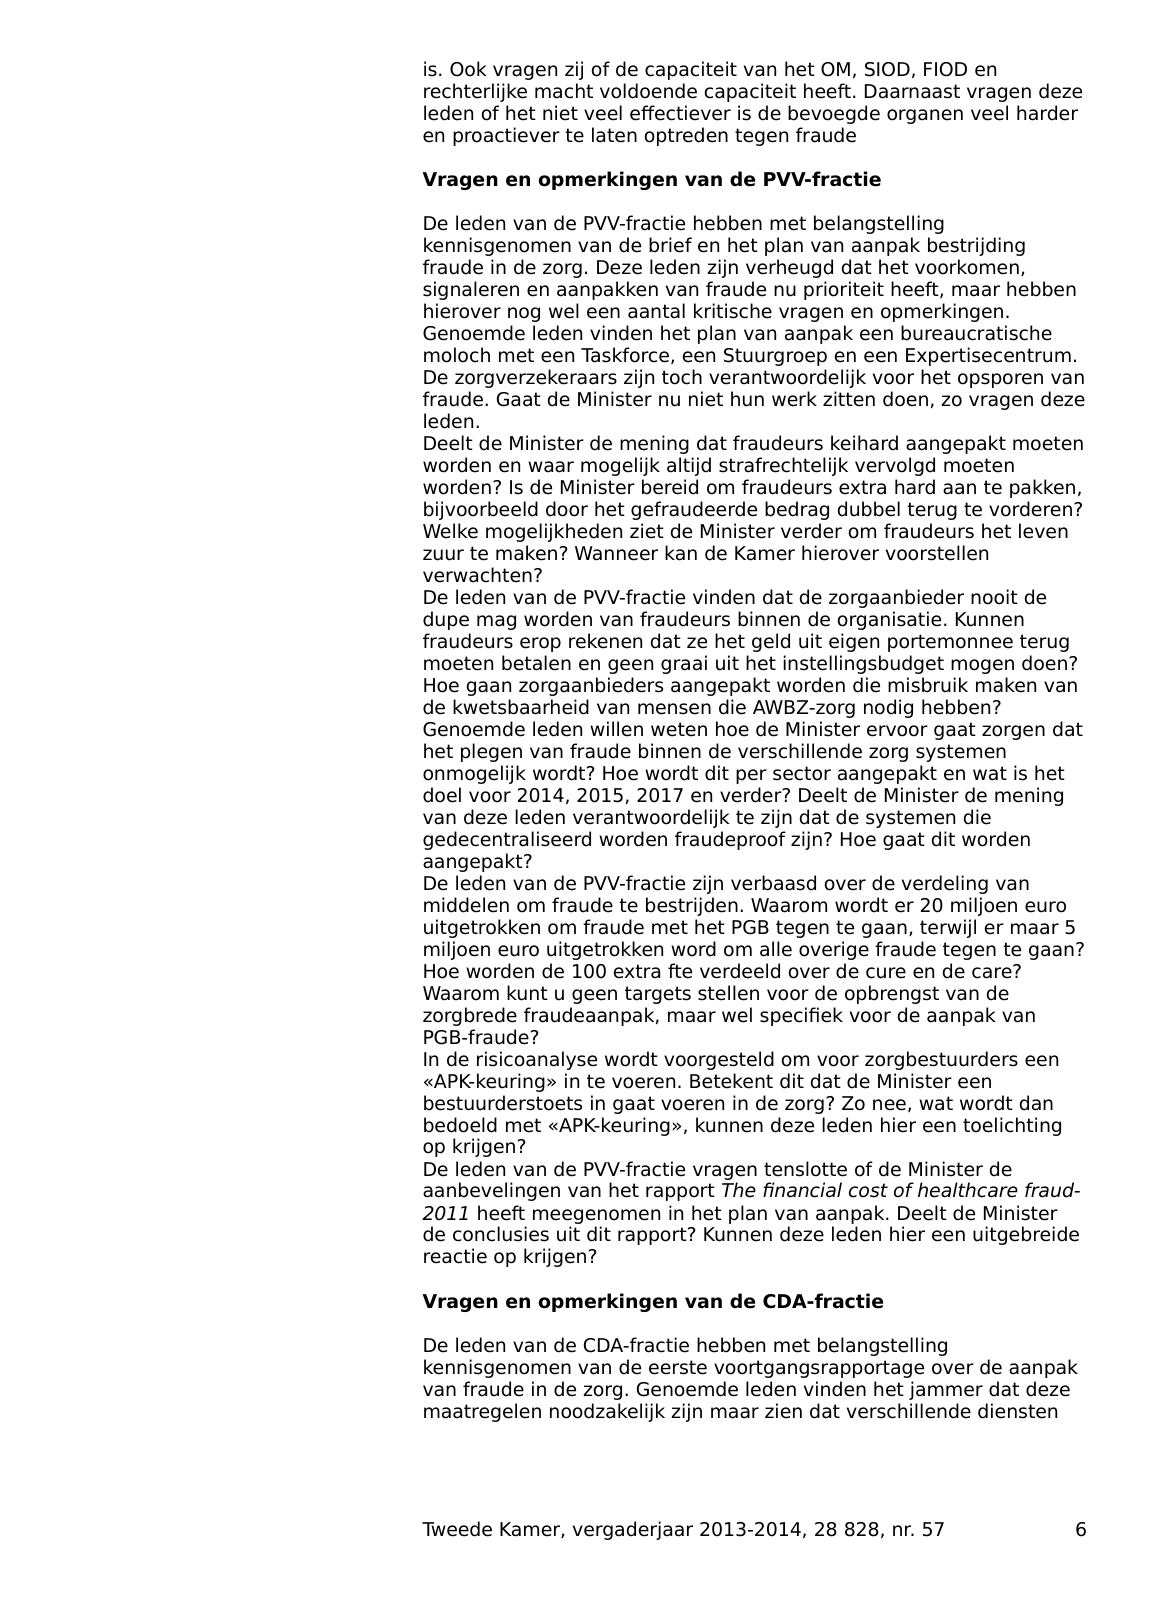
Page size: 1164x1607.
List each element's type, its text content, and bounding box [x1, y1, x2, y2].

text De leden van de PVV-fractie vinden dat de zorgaanbieder nooit de dupe mag worden van fraudeurs binnen de organisatie. Kunnen fraudeurs erop rekenen dat ze het geld uit eigen portemonnee terug moeten betalen en geen graai uit het instellingsbudget mogen doen? Hoe gaan zorgaanbieders aangepakt worden die misbruik maken van de kwetsbaarheid van mensen die AWBZ-zorg nodig hebben? [422, 587, 1087, 719]
text De leden van de CDA-fractie hebben met belangstelling kennisgenomen van de eerste voortgangsrapportage over de aanpak van fraude in de zorg. Genoemde leden vinden het jammer dat deze maatregelen noodzakelijk zijn maar zien dat verschillende diensten [422, 1335, 1087, 1423]
text De leden van de PVV-fractie hebben met belangstelling kennisgenomen van de brief en het plan van aanpak bestrijding fraude in de zorg. Deze leden zijn verheugd dat het voorkomen, signaleren en aanpakken van fraude nu prioriteit heeft, maar hebben hierover nog wel een aantal kritische vragen en opmerkingen. [422, 213, 1087, 323]
subtitle Vragen en opmerkingen van de PVV-fractie [422, 169, 1087, 191]
text Genoemde leden willen weten hoe de Minister ervoor gaat zorgen dat het plegen van fraude binnen de verschillende zorg systemen onmogelijk wordt? Hoe wordt dit per sector aangepakt en wat is het doel voor 2014, 2015, 2017 en verder? Deelt de Minister de mening van deze leden verantwoordelijk te zijn dat de systemen die gedecentraliseerd worden fraudeproof zijn? Hoe gaat dit worden aangepakt? [422, 719, 1087, 873]
text De leden van de PVV-fractie vragen tenslotte of de Minister de aanbevelingen van het rapport The financial cost of healthcare fraud-2011 heeft meegenomen in het plan van aanpak. Deelt de Minister de conclusies uit dit rapport? Kunnen deze leden hier een uitgebreide reactie op krijgen? [422, 1158, 1087, 1268]
text is. Ook vragen zij of de capaciteit van het OM, SIOD, FIOD en rechterlijke macht voldoende capaciteit heeft. Daarnaast vragen deze leden of het niet veel effectiever is de bevoegde organen veel harder en proactiever te laten optreden tegen fraude [422, 59, 1087, 147]
text Deelt de Minister de mening dat fraudeurs keihard aangepakt moeten worden en waar mogelijk altijd strafrechtelijk vervolgd moeten worden? Is de Minister bereid om fraudeurs extra hard aan te pakken, bijvoorbeeld door het gefraudeerde bedrag dubbel terug te vorderen? Welke mogelijkheden ziet de Minister verder om fraudeurs het leven zuur te maken? Wanneer kan de Kamer hierover voorstellen verwachten? [422, 433, 1087, 587]
subtitle Vragen en opmerkingen van de CDA-fractie [422, 1291, 1087, 1312]
text De leden van de PVV-fractie zijn verbaasd over de verdeling van middelen om fraude te bestrijden. Waarom wordt er 20 miljoen euro uitgetrokken om fraude met het PGB tegen te gaan, terwijl er maar 5 miljoen euro uitgetrokken word om alle overige fraude tegen te gaan? Hoe worden de 100 extra fte verdeeld over de cure en de care? Waarom kunt u geen targets stellen voor de opbrengst van de zorgbrede fraudeaanpak, maar wel specifiek voor de aanpak van PGB-fraude? [422, 873, 1087, 1048]
text Genoemde leden vinden het plan van aanpak een bureaucratische moloch met een Taskforce, een Stuurgroep en een Expertisecentrum. De zorgverzekeraars zijn toch verantwoordelijk voor het opsporen van fraude. Gaat de Minister nu niet hun werk zitten doen, zo vragen deze leden. [422, 323, 1087, 433]
text In de risicoanalyse wordt voorgesteld om voor zorgbestuurders een «APK-keuring» in te voeren. Betekent dit dat de Minister een bestuurderstoets in gaat voeren in de zorg? Zo nee, wat wordt dan bedoeld met «APK-keuring», kunnen deze leden hier een toelichting op krijgen? [422, 1048, 1087, 1158]
